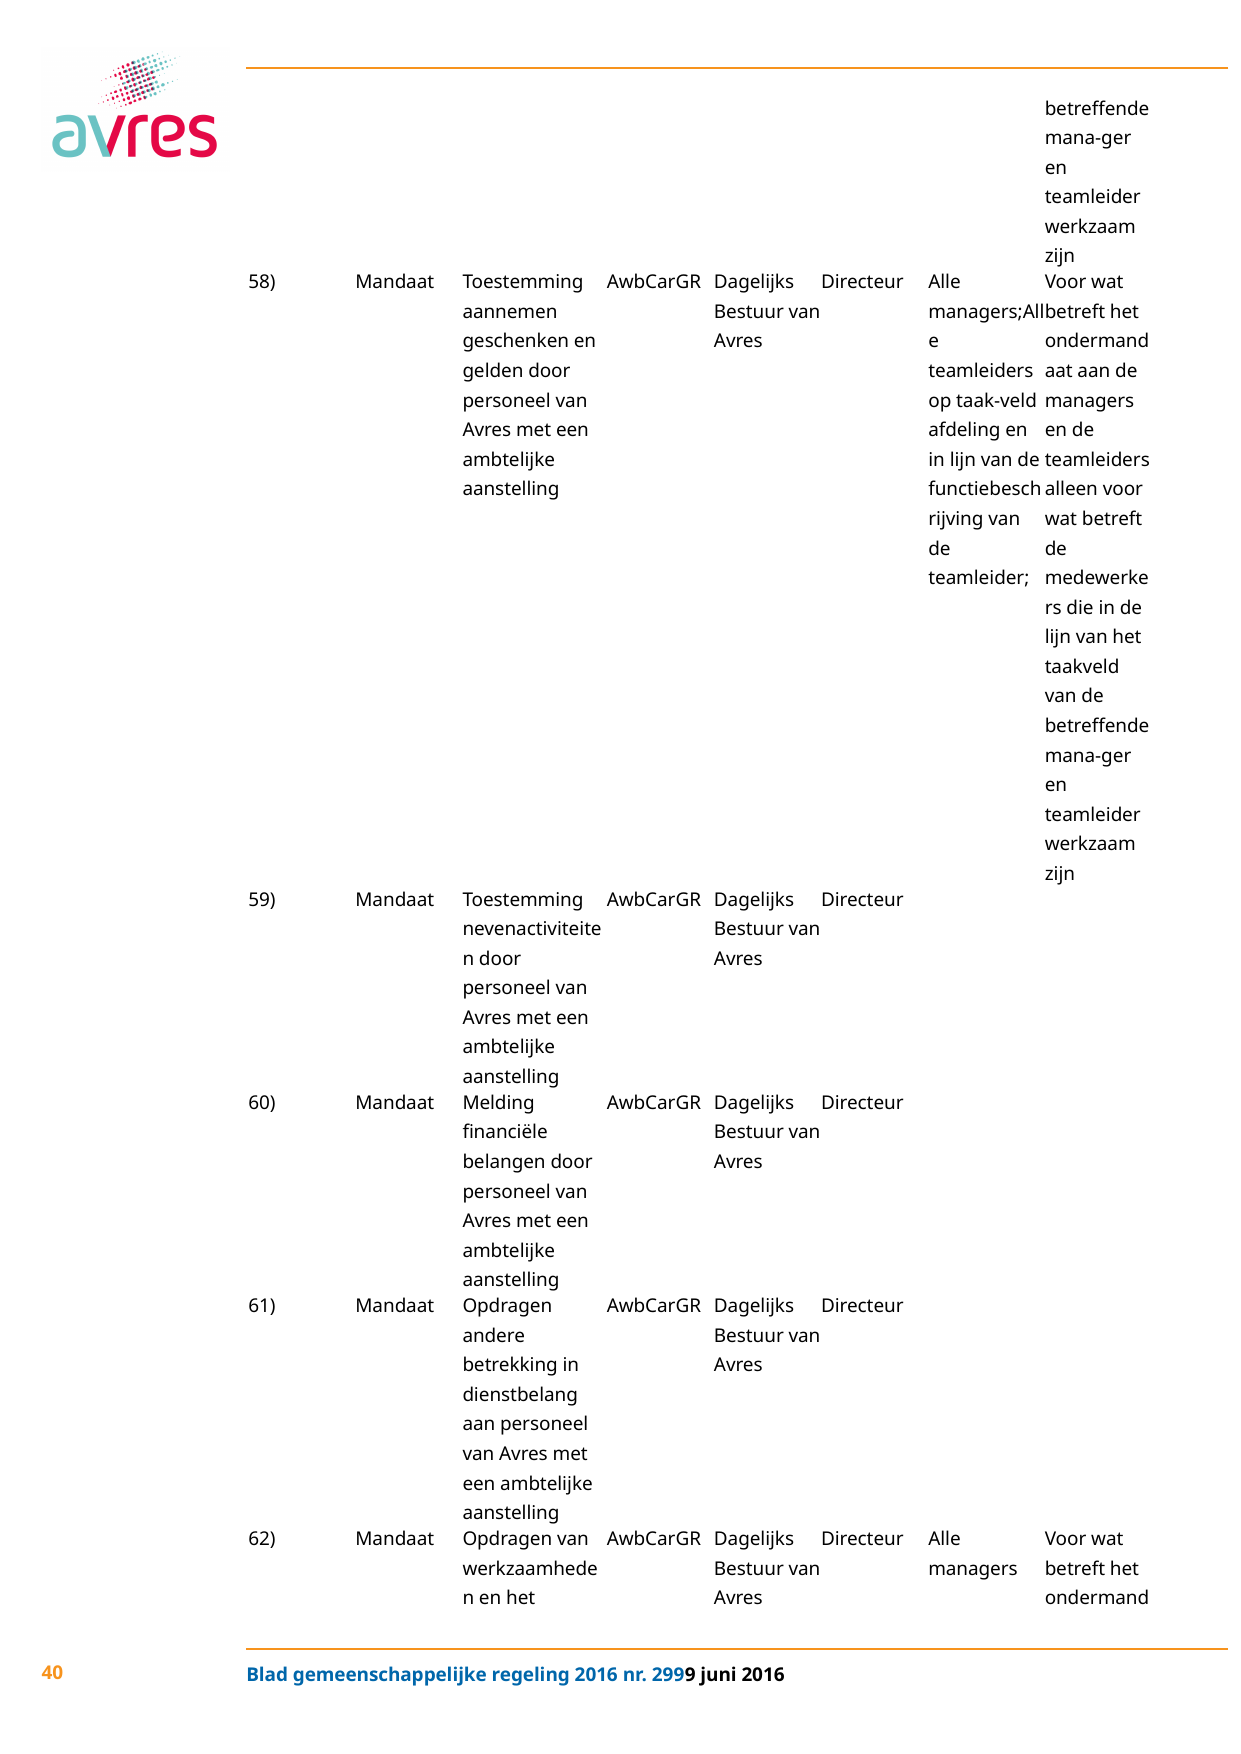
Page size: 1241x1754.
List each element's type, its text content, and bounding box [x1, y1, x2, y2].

table_cell Directeur [821, 1525, 928, 1610]
table_cell AwbCarGR [607, 269, 714, 886]
table_cell Toestemming aannemen geschenken en gelden door personeel van Avres met een ambtelijke aanstelling [462, 269, 607, 886]
table_cell Mandaat [355, 269, 462, 886]
table_cell [928, 1089, 1044, 1292]
table_cell Dagelijks Bestuur van Avres [714, 1089, 821, 1292]
table_cell Mandaat [355, 1292, 462, 1525]
table_cell Opdragen andere betrekking in dienstbelang aan personeel van Avres met een ambtelijke aanstelling [462, 1292, 607, 1525]
table_cell Mandaat [355, 1525, 462, 1610]
table_cell Directeur [821, 1292, 928, 1525]
table_cell Mandaat [355, 886, 462, 1089]
table_cell Voor wat betreft het ondermandaat aan de managers en de teamleiders alleen voor wat betreft de medewerkers die in de lijn van het taakveld van de betreffende mana-ger en teamleider werkzaam zijn [1045, 269, 1152, 886]
table_cell [928, 1292, 1044, 1525]
table_cell 59) [248, 886, 355, 1089]
table_cell Directeur [821, 886, 928, 1089]
table_cell [248, 95, 355, 268]
table_cell [928, 886, 1044, 1089]
table_cell AwbCarGR [607, 1292, 714, 1525]
picture [41, 47, 231, 172]
table_cell 62) [248, 1525, 355, 1610]
table_cell [462, 95, 607, 268]
table_cell [355, 95, 462, 268]
table_cell AwbCarGR [607, 886, 714, 1089]
table_cell [1045, 886, 1152, 1089]
table_cell Toestemming nevenactiviteiten door personeel van Avres met een ambtelijke aanstelling [462, 886, 607, 1089]
table_cell Alle managers [928, 1525, 1044, 1610]
table_cell Dagelijks Bestuur van Avres [714, 269, 821, 886]
table_cell betreffende mana-ger en teamleider werkzaam zijn [1045, 95, 1152, 268]
table_cell 58) [248, 269, 355, 886]
table_cell [1045, 1292, 1152, 1525]
table_cell Dagelijks Bestuur van Avres [714, 1525, 821, 1610]
table_cell [714, 95, 821, 268]
table_cell Voor wat betreft het ondermand [1045, 1525, 1152, 1610]
table_cell AwbCarGR [607, 1525, 714, 1610]
table_cell 61) [248, 1292, 355, 1525]
table_cell Alle managers;Alle teamleiders op taak-veld afdeling en in lijn van de functiebeschrijving van de teamleider; [928, 269, 1044, 886]
table_cell Melding financiële belangen door personeel van Avres met een ambtelijke aanstelling [462, 1089, 607, 1292]
table_cell Directeur [821, 269, 928, 886]
table_cell [1045, 1089, 1152, 1292]
table_cell [821, 95, 928, 268]
table_cell Opdragen van werkzaamheden en het [462, 1525, 607, 1610]
table_cell Dagelijks Bestuur van Avres [714, 1292, 821, 1525]
table_cell [607, 95, 714, 268]
table_cell 60) [248, 1089, 355, 1292]
table_cell Mandaat [355, 1089, 462, 1292]
table_cell Dagelijks Bestuur van Avres [714, 886, 821, 1089]
table_cell Directeur [821, 1089, 928, 1292]
table_cell [928, 95, 1044, 268]
table_cell AwbCarGR [607, 1089, 714, 1292]
